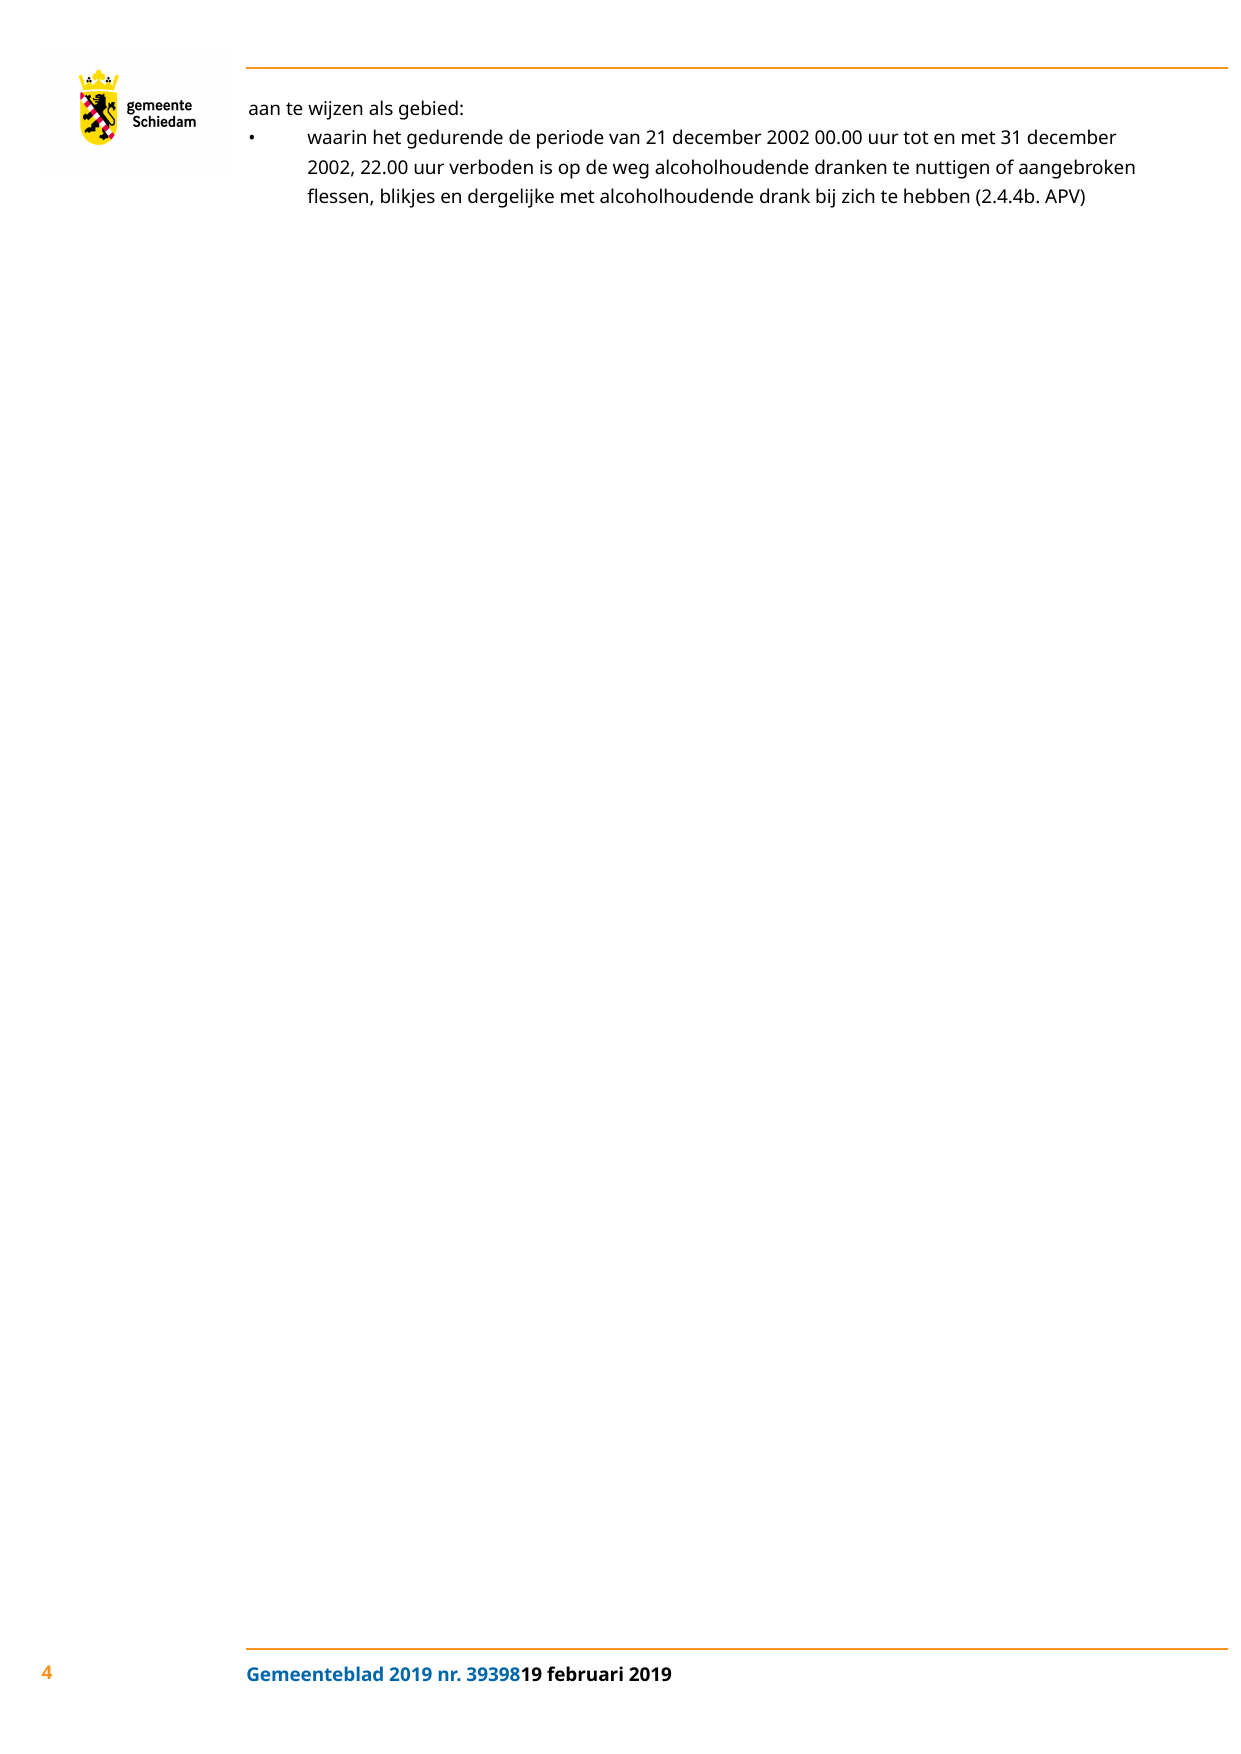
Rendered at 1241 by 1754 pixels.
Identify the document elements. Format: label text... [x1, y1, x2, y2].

picture [41, 47, 231, 172]
text aan te wijzen als gebied: [248, 95, 1152, 121]
list waarin het gedurende de periode van 21 december 2002 00.00 uur tot en met 31 december 2002, 22.00 uur verboden is op de weg alcoholhoudende dranken te nuttigen of aangebroken flessen, blikjes en dergelijke met alcoholhoudende drank bij zich te hebben (2.4.4b. APV) [248, 124, 1152, 209]
